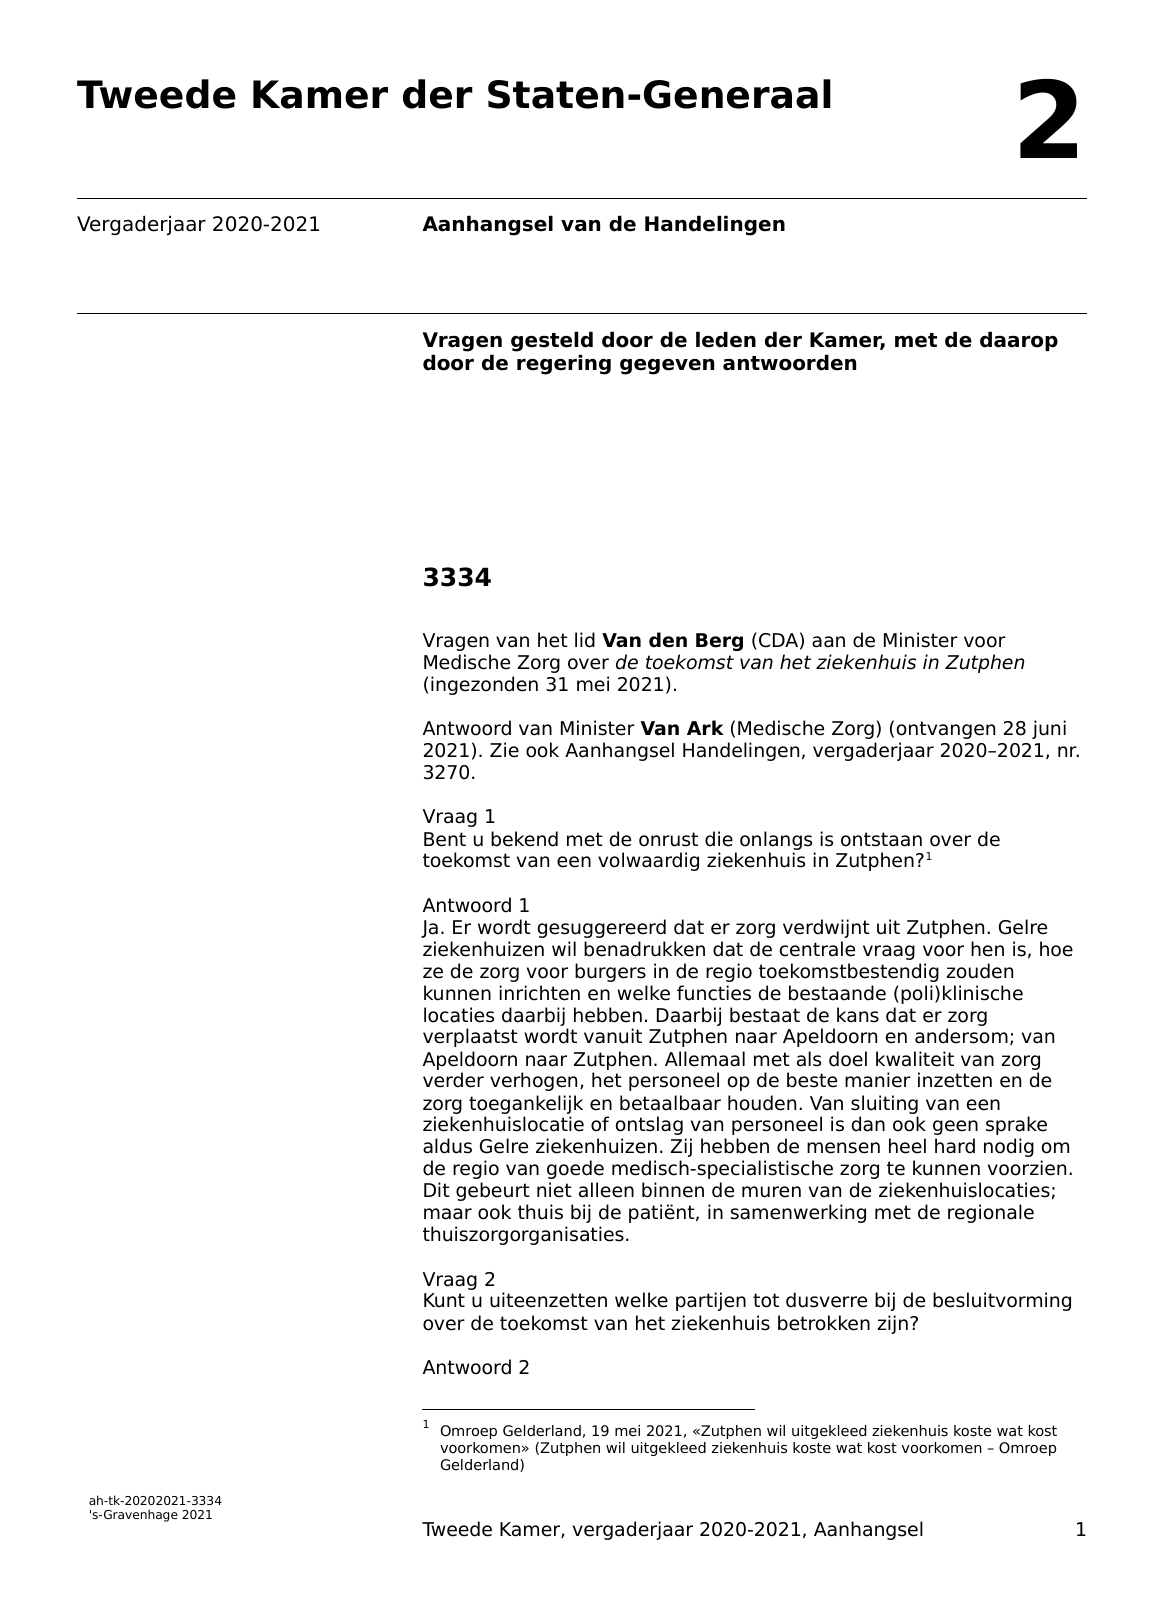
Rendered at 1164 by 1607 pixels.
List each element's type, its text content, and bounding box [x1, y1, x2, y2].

text 3334 [422, 563, 1087, 592]
table_cell Vragen gesteld door de leden der Kamer, met de daarop door de regering gegeven antwoorden [422, 314, 1087, 375]
text Vraag 1 [422, 806, 1087, 828]
text Vraag 2 [422, 1268, 1087, 1290]
text Antwoord 2 [422, 1357, 1087, 1378]
text ah-tk-20202021-3334 [88, 1494, 323, 1508]
table_cell Aanhangsel van de Handelingen [422, 199, 1087, 313]
table_header 2 [886, 59, 1087, 198]
text Bent u bekend met de onrust die onlangs is ontstaan over de toekomst van een volwaardig ziekenhuis in Zutphen? [422, 828, 1087, 872]
text Vragen van het lid Van den Berg (CDA) aan de Minister voor Medische Zorg over de toekomst van het ziekenhuis in Zutphen (ingezonden 31 mei 2021). [422, 630, 1087, 696]
table_cell Vergaderjaar 2020-2021 [77, 199, 422, 313]
table_cell [77, 314, 422, 375]
text Antwoord 1 [422, 894, 1087, 917]
table_header Tweede Kamer der Staten-Generaal [77, 59, 886, 198]
text Kunt u uiteenzetten welke partijen tot dusverre bij de besluitvorming over de toekomst van het ziekenhuis betrokken zijn? [422, 1290, 1087, 1334]
text 's-Gravenhage 2021 [88, 1508, 323, 1522]
text Ja. Er wordt gesuggereerd dat er zorg verdwijnt uit Zutphen. Gelre ziekenhuizen wil benadrukken dat de centrale vraag voor hen is, hoe ze de zorg voor burgers in de regio toekomstbestendig zouden kunnen inrichten en welke functies de bestaande (poli)klinische locaties daarbij hebben. Daarbij bestaat de kans dat er zorg verplaatst wordt vanuit Zutphen naar Apeldoorn en andersom; van Apeldoorn naar Zutphen. Allemaal met als doel kwaliteit van zorg verder verhogen, het personeel op de beste manier inzetten en de zorg toegankelijk en betaalbaar houden. Van sluiting van een ziekenhuislocatie of ontslag van personeel is dan ook geen sprake aldus Gelre ziekenhuizen. Zij hebben de mensen heel hard nodig om de regio van goede medisch-specialistische zorg te kunnen voorzien. Dit gebeurt niet alleen binnen de muren van de ziekenhuislocaties; maar ook thuis bij de patiënt, in samenwerking met de regionale thuiszorgorganisaties. [422, 917, 1087, 1246]
text Omroep Gelderland, 19 mei 2021, «Zutphen wil uitgekleed ziekenhuis koste wat kost voorkomen» (Zutphen wil uitgekleed ziekenhuis koste wat kost voorkomen – Omroep Gelderland) [422, 1418, 1087, 1474]
text Antwoord van Minister Van Ark (Medische Zorg) (ontvangen 28 juni 2021). Zie ook Aanhangsel Handelingen, vergaderjaar 2020–2021, nr. 3270. [422, 718, 1087, 784]
